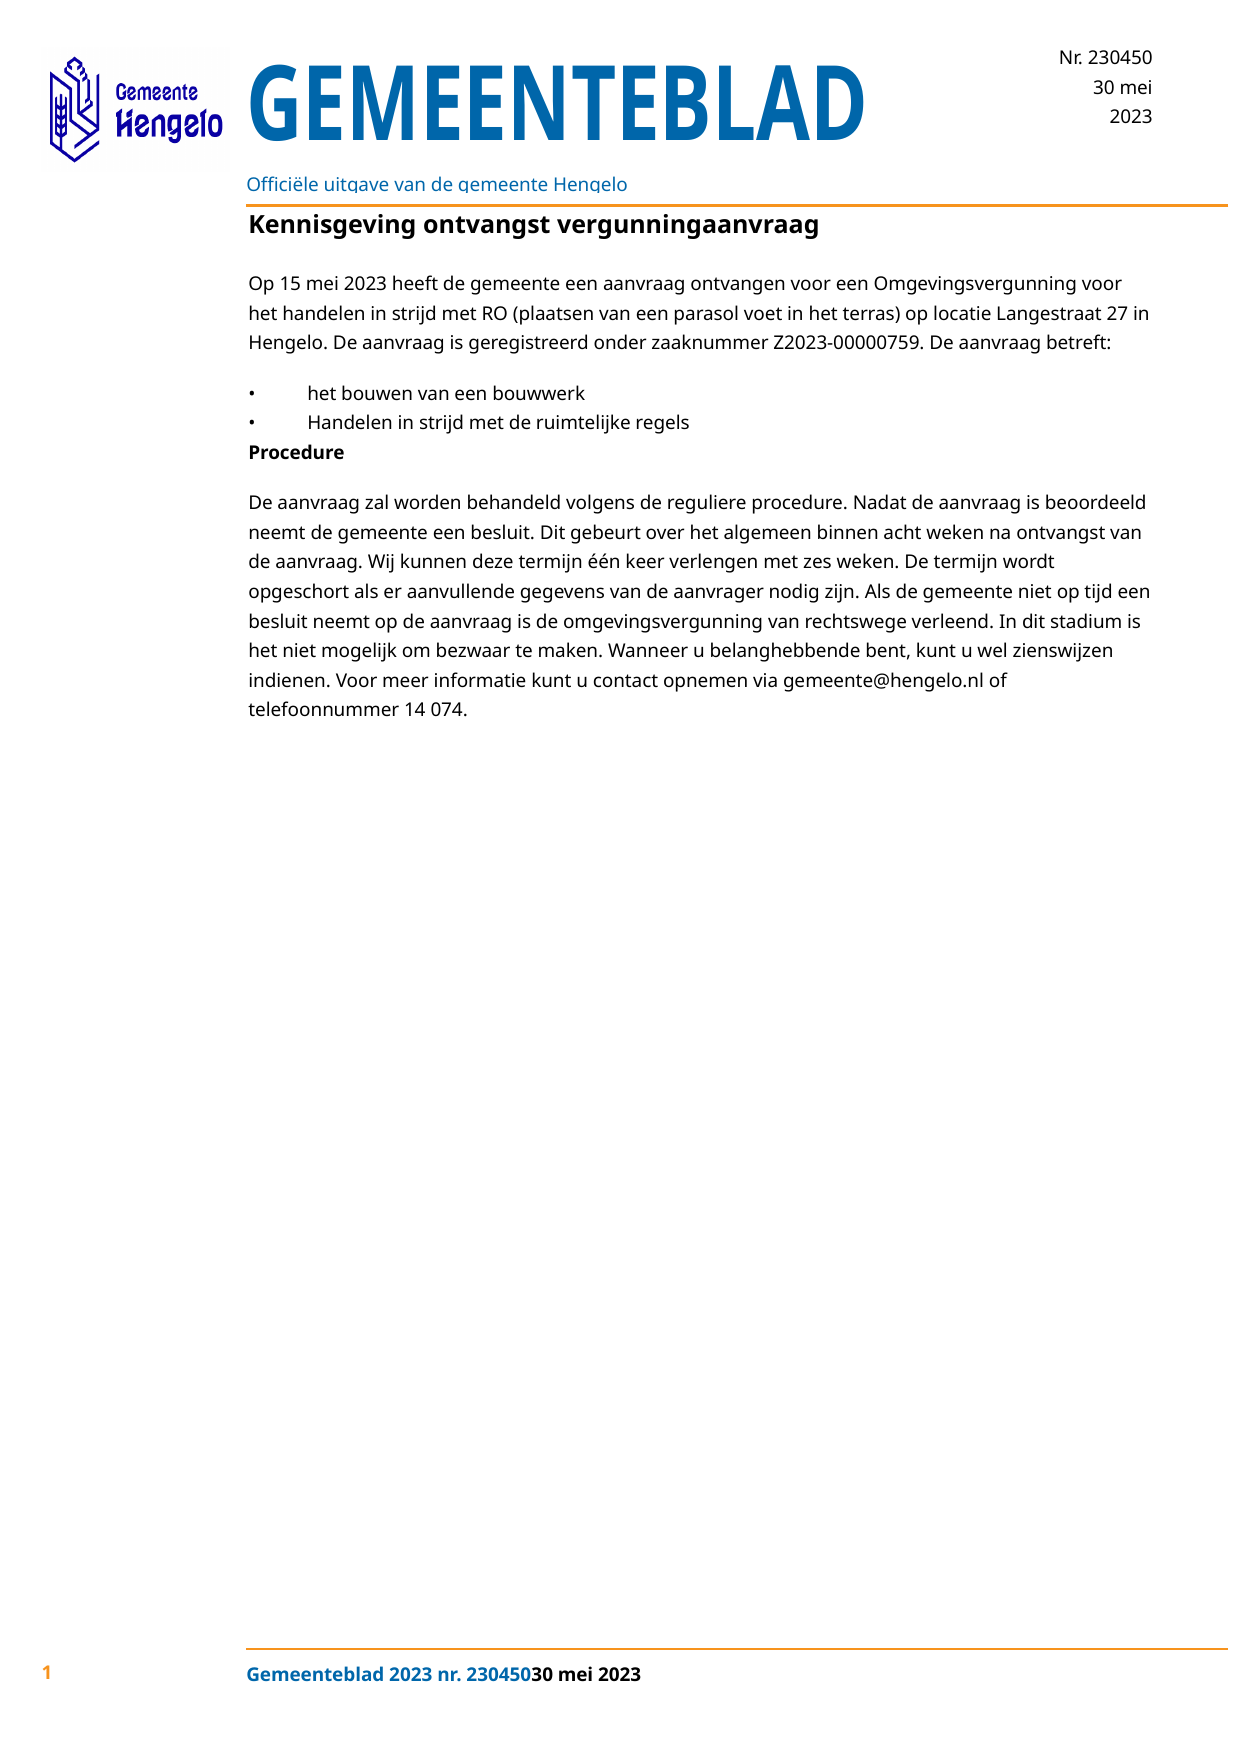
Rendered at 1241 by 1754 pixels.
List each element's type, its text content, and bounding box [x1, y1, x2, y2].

picture [41, 47, 231, 172]
list het bouwen van een bouwwerk [248, 380, 1152, 406]
list Handelen in strijd met de ruimtelijke regels [248, 409, 1152, 435]
text Kennisgeving ontvangst vergunningaanvraag [248, 207, 1152, 241]
text Op 15 mei 2023 heeft de gemeente een aanvraag ontvangen voor een Omgevingsvergunning voor het handelen in strijd met RO (plaatsen van een parasol voet in het terras) op locatie Langestraat 27 in Hengelo. De aanvraag is geregistreerd onder zaaknummer Z2023-00000759. De aanvraag betreft: [248, 270, 1152, 355]
text Procedure [248, 439, 1152, 465]
text De aanvraag zal worden behandeld volgens de reguliere procedure. Nadat de aanvraag is beoordeeld neemt de gemeente een besluit. Dit gebeurt over het algemeen binnen acht weken na ontvangst van de aanvraag. Wij kunnen deze termijn één keer verlengen met zes weken. De termijn wordt opgeschort als er aanvullende gegevens van de aanvrager nodig zijn. Als de gemeente niet op tijd een besluit neemt op de aanvraag is de omgevingsvergunning van rechtswege verleend. In dit stadium is het niet mogelijk om bezwaar te maken. Wanneer u belanghebbende bent, kunt u wel zienswijzen indienen. Voor meer informatie kunt u contact opnemen via gemeente@hengelo.nl of telefoonnummer 14 074. [248, 489, 1152, 722]
